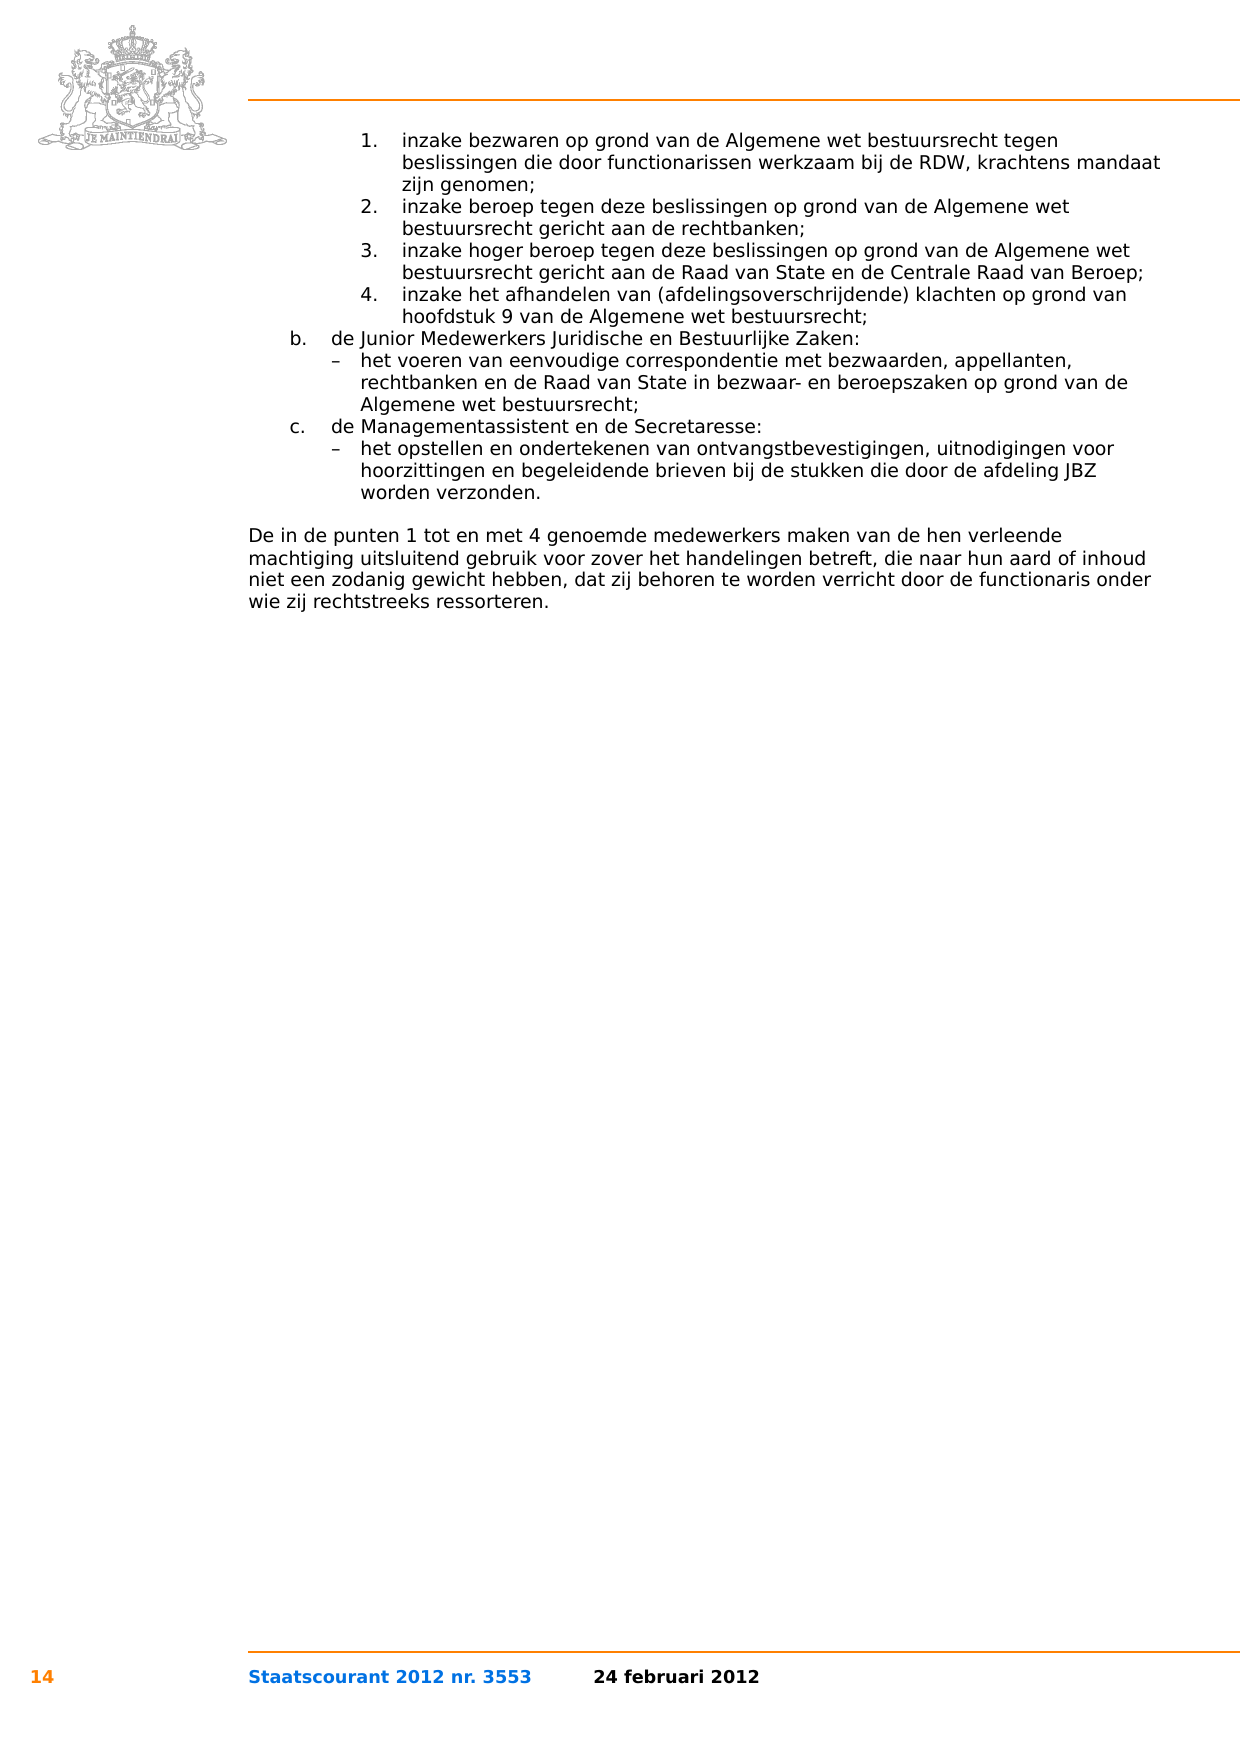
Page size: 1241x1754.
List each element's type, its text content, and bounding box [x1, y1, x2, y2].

picture [38, 25, 227, 150]
text 4. inzake het afhandelen van (afdelingsoverschrijdende) klachten op grond van hoofdstuk 9 van de Algemene wet bestuursrecht; [360, 284, 1163, 328]
text – het voeren van eenvoudige correspondentie met bezwaarden, appellanten, rechtbanken en de Raad van State in bezwaar- en beroepszaken op grond van de Algemene wet bestuursrecht; [331, 350, 1163, 416]
text De in de punten 1 tot en met 4 genoemde medewerkers maken van de hen verleende machtiging uitsluitend gebruik voor zover het handelingen betreft, die naar hun aard of inhoud niet een zodanig gewicht hebben, dat zij behoren te worden verricht door de functionaris onder wie zij rechtstreeks ressorteren. [248, 525, 1163, 613]
text 3. inzake hoger beroep tegen deze beslissingen op grond van de Algemene wet bestuursrecht gericht aan de Raad van State en de Centrale Raad van Beroep; [360, 240, 1163, 284]
text b. de Junior Medewerkers Juridische en Bestuurlijke Zaken: [289, 328, 1163, 350]
text 1. inzake bezwaren op grond van de Algemene wet bestuursrecht tegen beslissingen die door functionarissen werkzaam bij de RDW, krachtens mandaat zijn genomen; [360, 130, 1163, 196]
text c. de Managementassistent en de Secretaresse: [289, 416, 1163, 438]
text 2. inzake beroep tegen deze beslissingen op grond van de Algemene wet bestuursrecht gericht aan de rechtbanken; [360, 196, 1163, 240]
text – het opstellen en ondertekenen van ontvangstbevestigingen, uitnodigingen voor hoorzittingen en begeleidende brieven bij de stukken die door de afdeling JBZ worden verzonden. [331, 438, 1163, 503]
